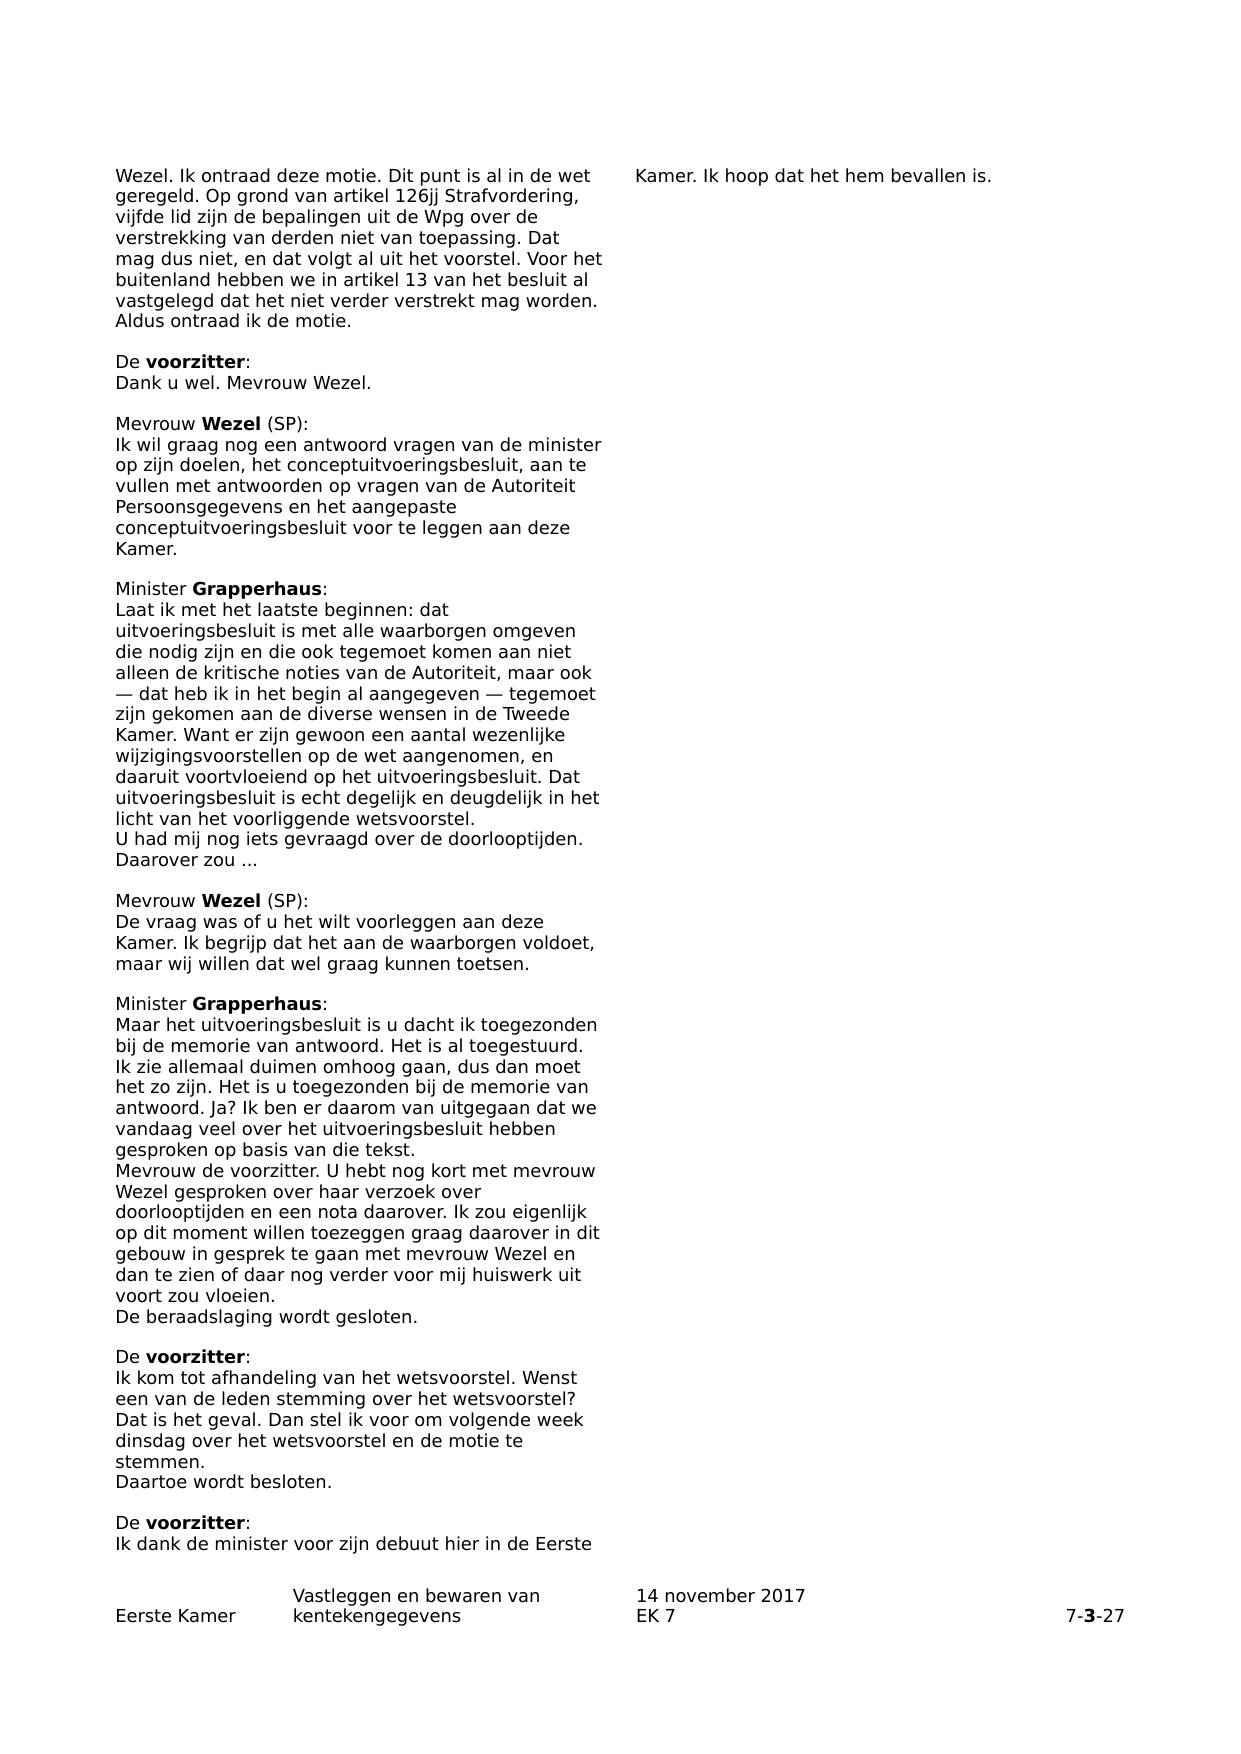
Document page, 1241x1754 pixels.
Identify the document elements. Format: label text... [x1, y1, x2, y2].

text Maar het uitvoeringsbesluit is u dacht ik toegezonden bij de memorie van antwoord. Het is al toegestuurd. Ik zie allemaal duimen omhoog gaan, dus dan moet het zo zijn. Het is u toegezonden bij de memorie van antwoord. Ja? Ik ben er daarom van uitgegaan dat we vandaag veel over het uitvoeringsbesluit hebben gesproken op basis van die tekst. [115, 1015, 605, 1161]
text Ik wil graag nog een antwoord vragen van de minister op zijn doelen, het conceptuitvoeringsbesluit, aan te vullen met antwoorden op vragen van de Autoriteit Persoonsgegevens en het aangepaste conceptuitvoeringsbesluit voor te leggen aan deze Kamer. [115, 434, 605, 559]
text De voorzitter: [115, 352, 605, 373]
text De vraag was of u het wilt voorleggen aan deze Kamer. Ik begrijp dat het aan de waarborgen voldoet, maar wij willen dat wel graag kunnen toetsen. [115, 912, 605, 974]
text Daartoe wordt besloten. [115, 1472, 605, 1493]
text Mevrouw Wezel (SP): [115, 413, 605, 434]
text Ik kom tot afhandeling van het wetsvoorstel. Wenst een van de leden stemming over het wetsvoorstel? Dat is het geval. Dan stel ik voor om volgende week dinsdag over het wetsvoorstel en de motie te stemmen. [115, 1368, 605, 1472]
text Kamer. Ik hoop dat het hem bevallen is. [635, 165, 1125, 186]
text De beraadslaging wordt gesloten. [115, 1306, 605, 1327]
text Mevrouw de voorzitter. U hebt nog kort met mevrouw Wezel gesproken over haar verzoek over doorlooptijden en een nota daarover. Ik zou eigenlijk op dit moment willen toezeggen graag daarover in dit gebouw in gesprek te gaan met mevrouw Wezel en dan te zien of daar nog verder voor mij huiswerk uit voort zou vloeien. [115, 1161, 605, 1306]
text Minister Grapperhaus: [115, 579, 605, 600]
text De voorzitter: [115, 1347, 605, 1368]
text Wezel. Ik ontraad deze motie. Dit punt is al in de wet geregeld. Op grond van artikel 126jj Strafvordering, vijfde lid zijn de bepalingen uit de Wpg over de verstrekking van derden niet van toepassing. Dat mag dus niet, en dat volgt al uit het voorstel. Voor het buitenland hebben we in artikel 13 van het besluit al vastgelegd dat het niet verder verstrekt mag worden. Aldus ontraad ik de motie. [115, 165, 605, 332]
text De voorzitter: [115, 1513, 605, 1534]
text U had mij nog iets gevraagd over de doorlooptijden. Daarover zou ... [115, 829, 605, 871]
text Mevrouw Wezel (SP): [115, 891, 605, 912]
text Laat ik met het laatste beginnen: dat uitvoeringsbesluit is met alle waarborgen omgeven die nodig zijn en die ook tegemoet komen aan niet alleen de kritische noties van de Autoriteit, maar ook — dat heb ik in het begin al aangegeven — tegemoet zijn gekomen aan de diverse wensen in de Tweede Kamer. Want er zijn gewoon een aantal wezenlijke wijzigingsvoorstellen op de wet aangenomen, en daaruit voortvloeiend op het uitvoeringsbesluit. Dat uitvoeringsbesluit is echt degelijk en deugdelijk in het licht van het voorliggende wetsvoorstel. [115, 600, 605, 829]
text Dank u wel. Mevrouw Wezel. [115, 373, 605, 393]
text Minister Grapperhaus: [115, 994, 605, 1015]
text Ik dank de minister voor zijn debuut hier in de Eerste [115, 1534, 605, 1554]
